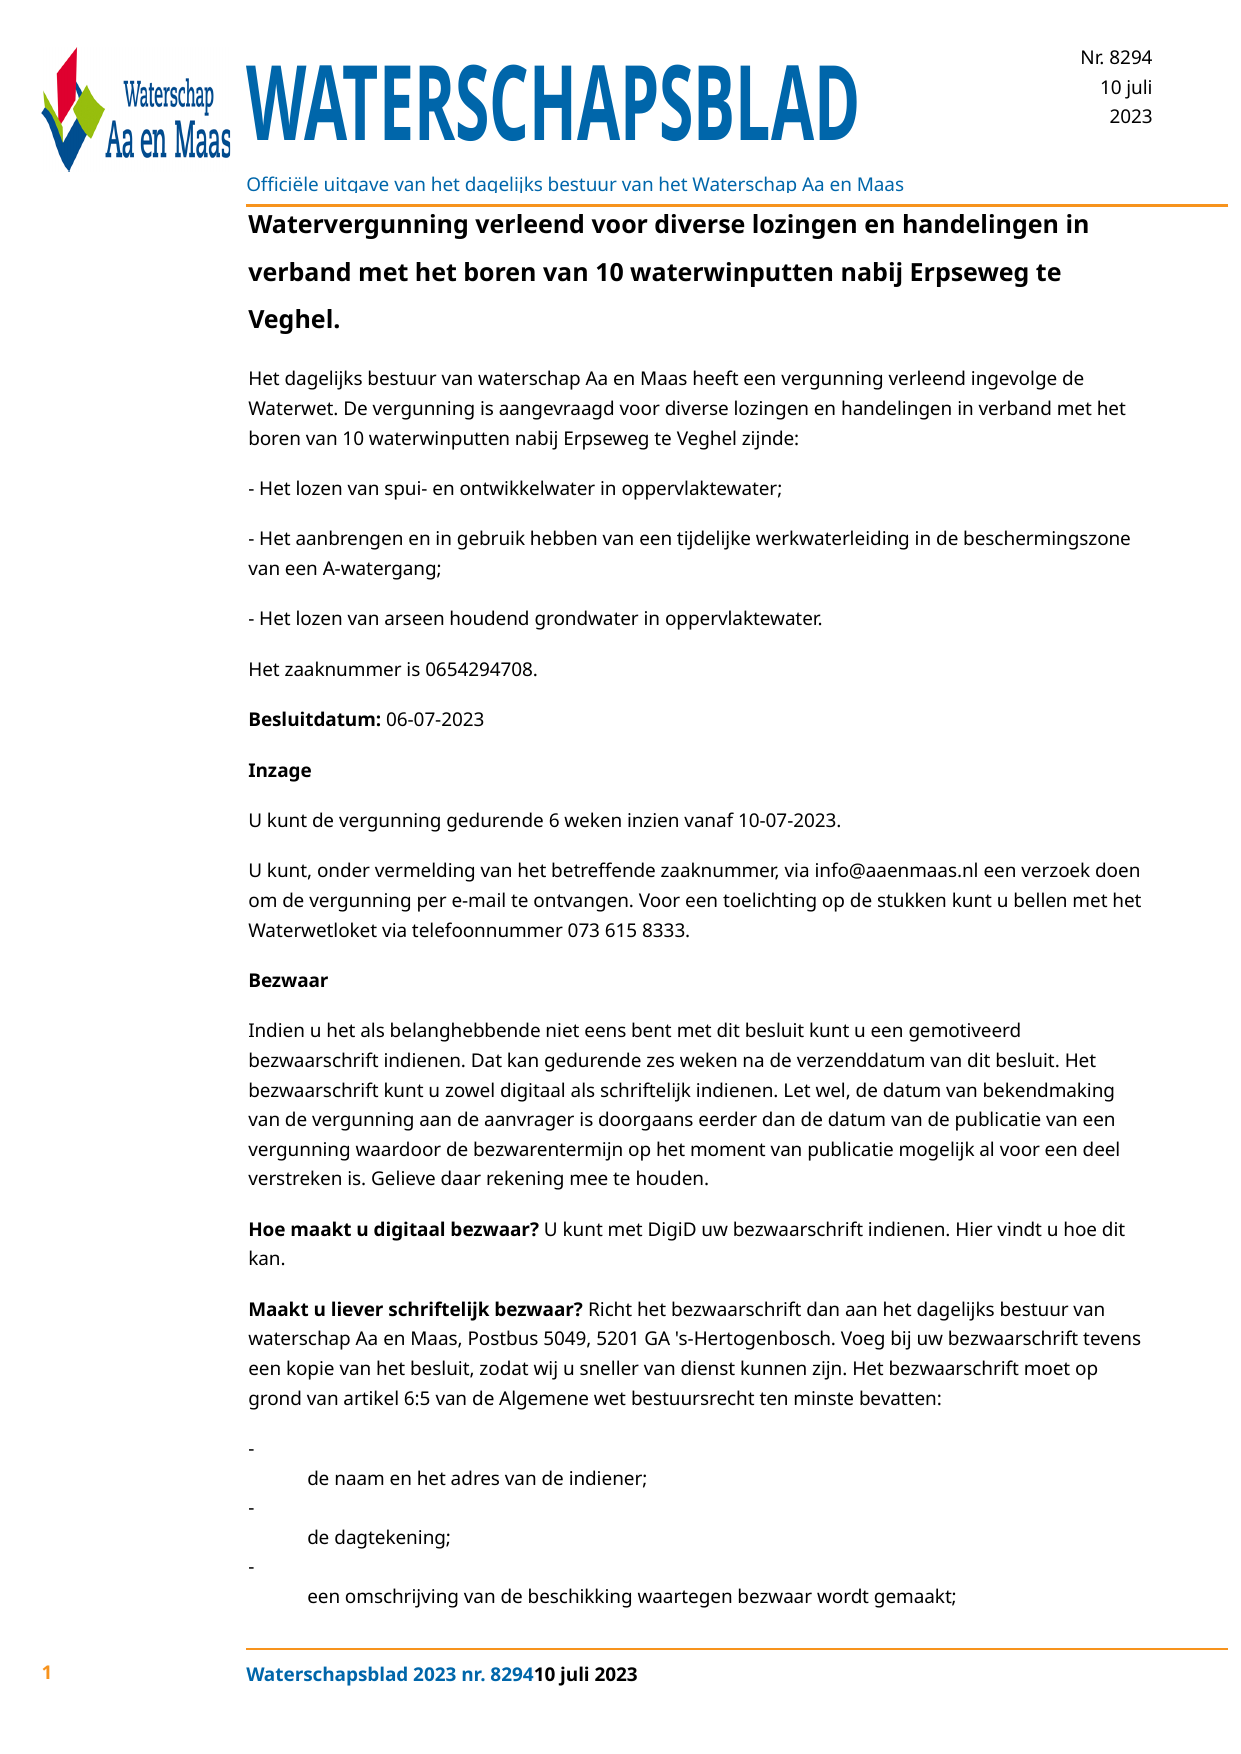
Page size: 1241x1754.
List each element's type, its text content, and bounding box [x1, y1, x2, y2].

text Hoe maakt u digitaal bezwaar? U kunt met DigiD uw bezwaarschrift indienen. Hier vindt u hoe dit kan. [248, 1216, 1152, 1271]
picture [41, 47, 231, 172]
text Het zaaknummer is 0654294708. [248, 656, 1152, 682]
text Indien u het als belanghebbende niet eens bent met dit besluit kunt u een gemotiveerd bezwaarschrift indienen. Dat kan gedurende zes weken na de verzenddatum van dit besluit. Het bezwaarschrift kunt u zowel digitaal als schriftelijk indienen. Let wel, de datum van bekendmaking van de vergunning aan de aanvrager is doorgaans eerder dan de datum van de publicatie van een vergunning waardoor de bezwarentermijn op het moment van publicatie mogelijk al voor een deel verstreken is. Gelieve daar rekening mee te houden. [248, 1018, 1152, 1191]
list een omschrijving van de beschikking waartegen bezwaar wordt gemaakt; [248, 1583, 1152, 1609]
text Inzage [248, 757, 1152, 782]
text Maakt u liever schriftelijk bezwaar? Richt het bezwaarschrift dan aan het dagelijks bestuur van waterschap Aa en Maas, Postbus 5049, 5201 GA 's-Hertogenbosch. Voeg bij uw bezwaarschrift tevens een kopie van het besluit, zodat wij u sneller van dienst kunnen zijn. Het bezwaarschrift moet op grond van artikel 6:5 van de Algemene wet bestuursrecht ten minste bevatten: [248, 1296, 1152, 1410]
list de naam en het adres van de indiener; [248, 1465, 1152, 1490]
text - Het lozen van spui- en ontwikkelwater in oppervlaktewater; [248, 475, 1152, 501]
list de dagtekening; [248, 1524, 1152, 1549]
text Bezwaar [248, 967, 1152, 993]
text Het dagelijks bestuur van waterschap Aa en Maas heeft een vergunning verleend ingevolge de Waterwet. De vergunning is aangevraagd voor diverse lozingen en handelingen in verband met het boren van 10 waterwinputten nabij Erpseweg te Veghel zijnde: [248, 366, 1152, 450]
text Besluitdatum: 06-07-2023 [248, 706, 1152, 732]
text U kunt de vergunning gedurende 6 weken inzien vanaf 10-07-2023. [248, 807, 1152, 833]
text - Het lozen van arseen houdend grondwater in oppervlaktewater. [248, 606, 1152, 631]
text - Het aanbrengen en in gebruik hebben van een tijdelijke werkwaterleiding in de beschermingszone van een A-watergang; [248, 526, 1152, 581]
text U kunt, onder vermelding van het betreffende zaaknummer, via info@aaenmaas.nl een verzoek doen om de vergunning per e-mail te ontvangen. Voor een toelichting op de stukken kunt u bellen met het Waterwetloket via telefoonnummer 073 615 8333. [248, 858, 1152, 942]
text Watervergunning verleend voor diverse lozingen en handelingen in verband met het boren van 10 waterwinputten nabij Erpseweg te Veghel. [248, 207, 1152, 336]
